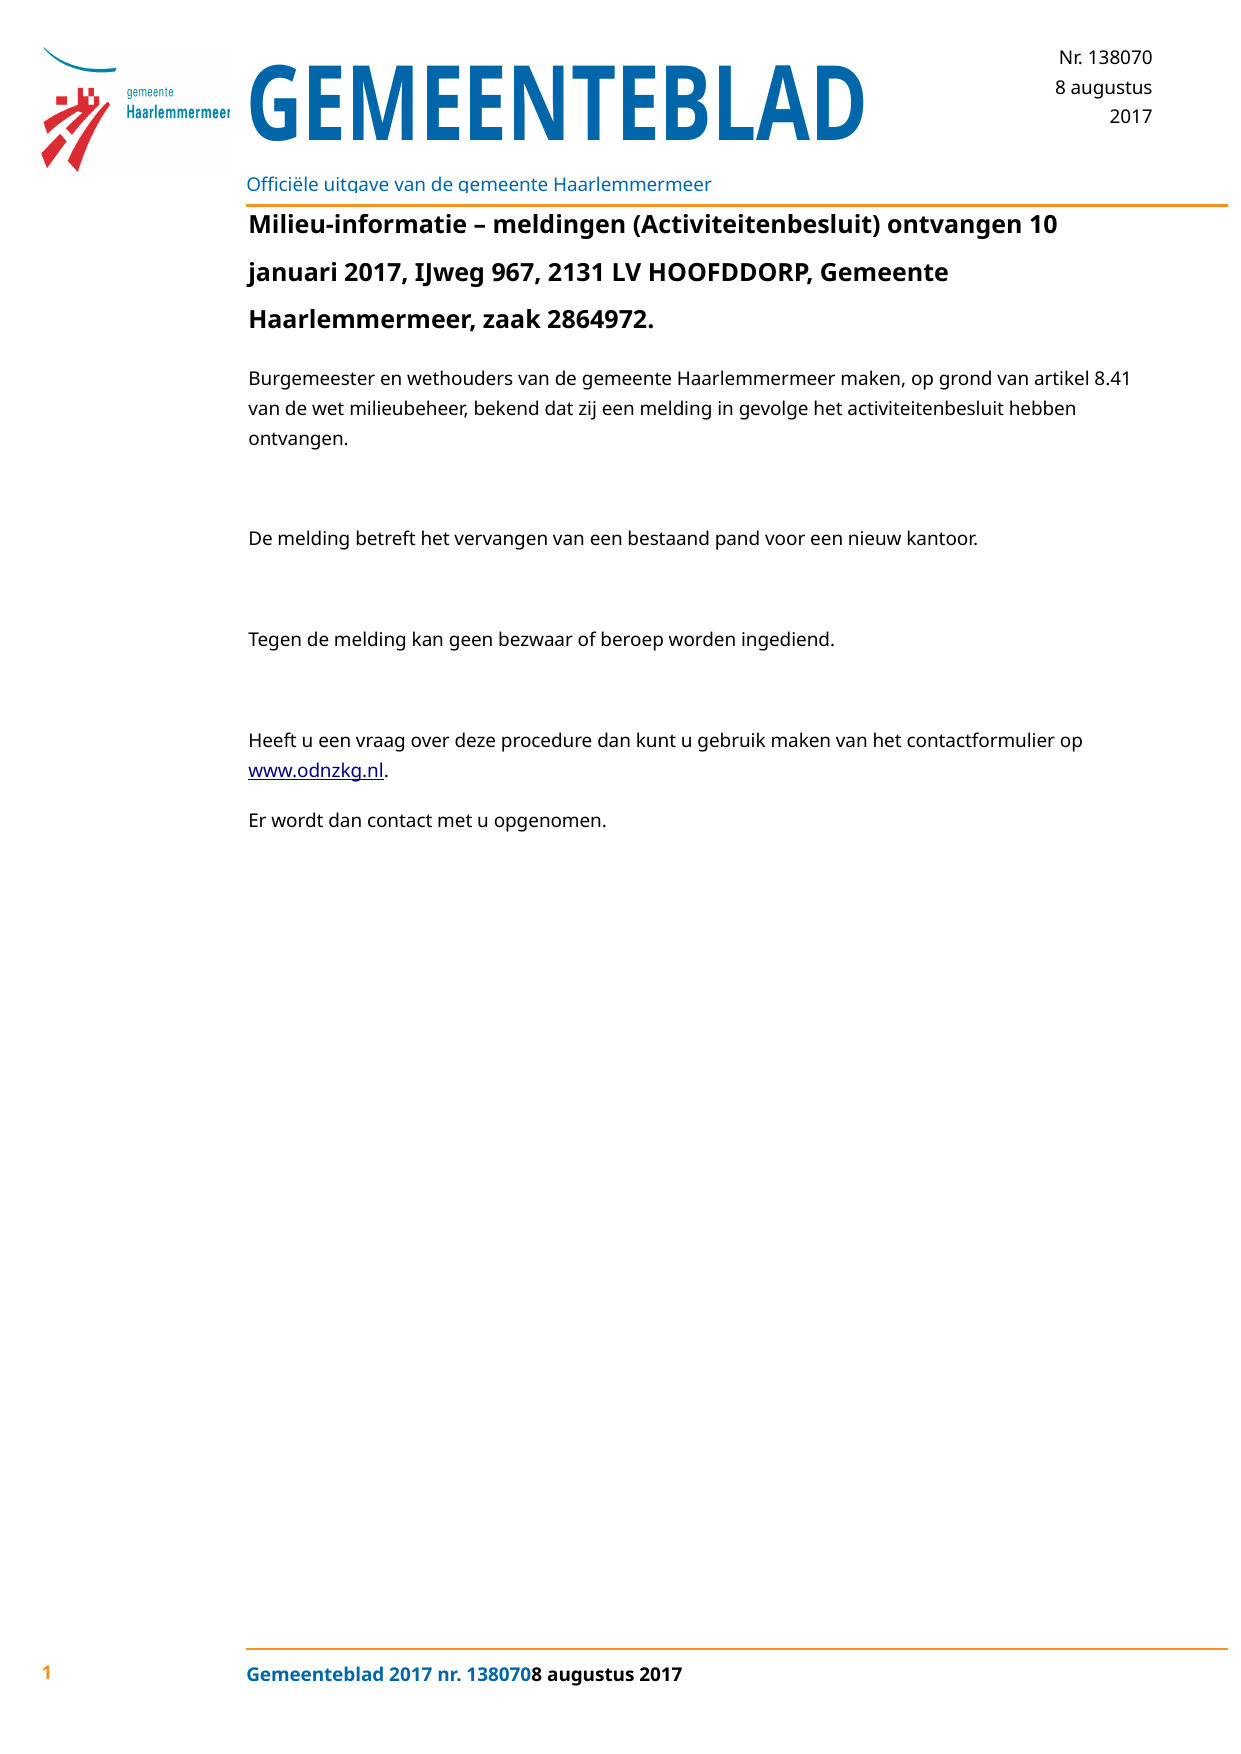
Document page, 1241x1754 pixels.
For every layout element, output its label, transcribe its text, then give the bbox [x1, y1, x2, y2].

text De melding betreft het vervangen van een bestaand pand voor een nieuw kantoor. [248, 526, 1152, 551]
picture [41, 47, 231, 172]
text Milieu-informatie – meldingen (Activiteitenbesluit) ontvangen 10 januari 2017, IJweg 967, 2131 LV HOOFDDORP, Gemeente Haarlemmermeer, zaak 2864972. [248, 207, 1152, 336]
text Er wordt dan contact met u opgenomen. [248, 807, 1152, 833]
text Heeft u een vraag over deze procedure dan kunt u gebruik maken van het contactformulier op www.odnzkg.nl. [248, 727, 1152, 782]
text Tegen de melding kan geen bezwaar of beroep worden ingediend. [248, 626, 1152, 652]
text Burgemeester en wethouders van de gemeente Haarlemmermeer maken, op grond van artikel 8.41 van de wet milieubeheer, bekend dat zij een melding in gevolge het activiteitenbesluit hebben ontvangen. [248, 366, 1152, 450]
